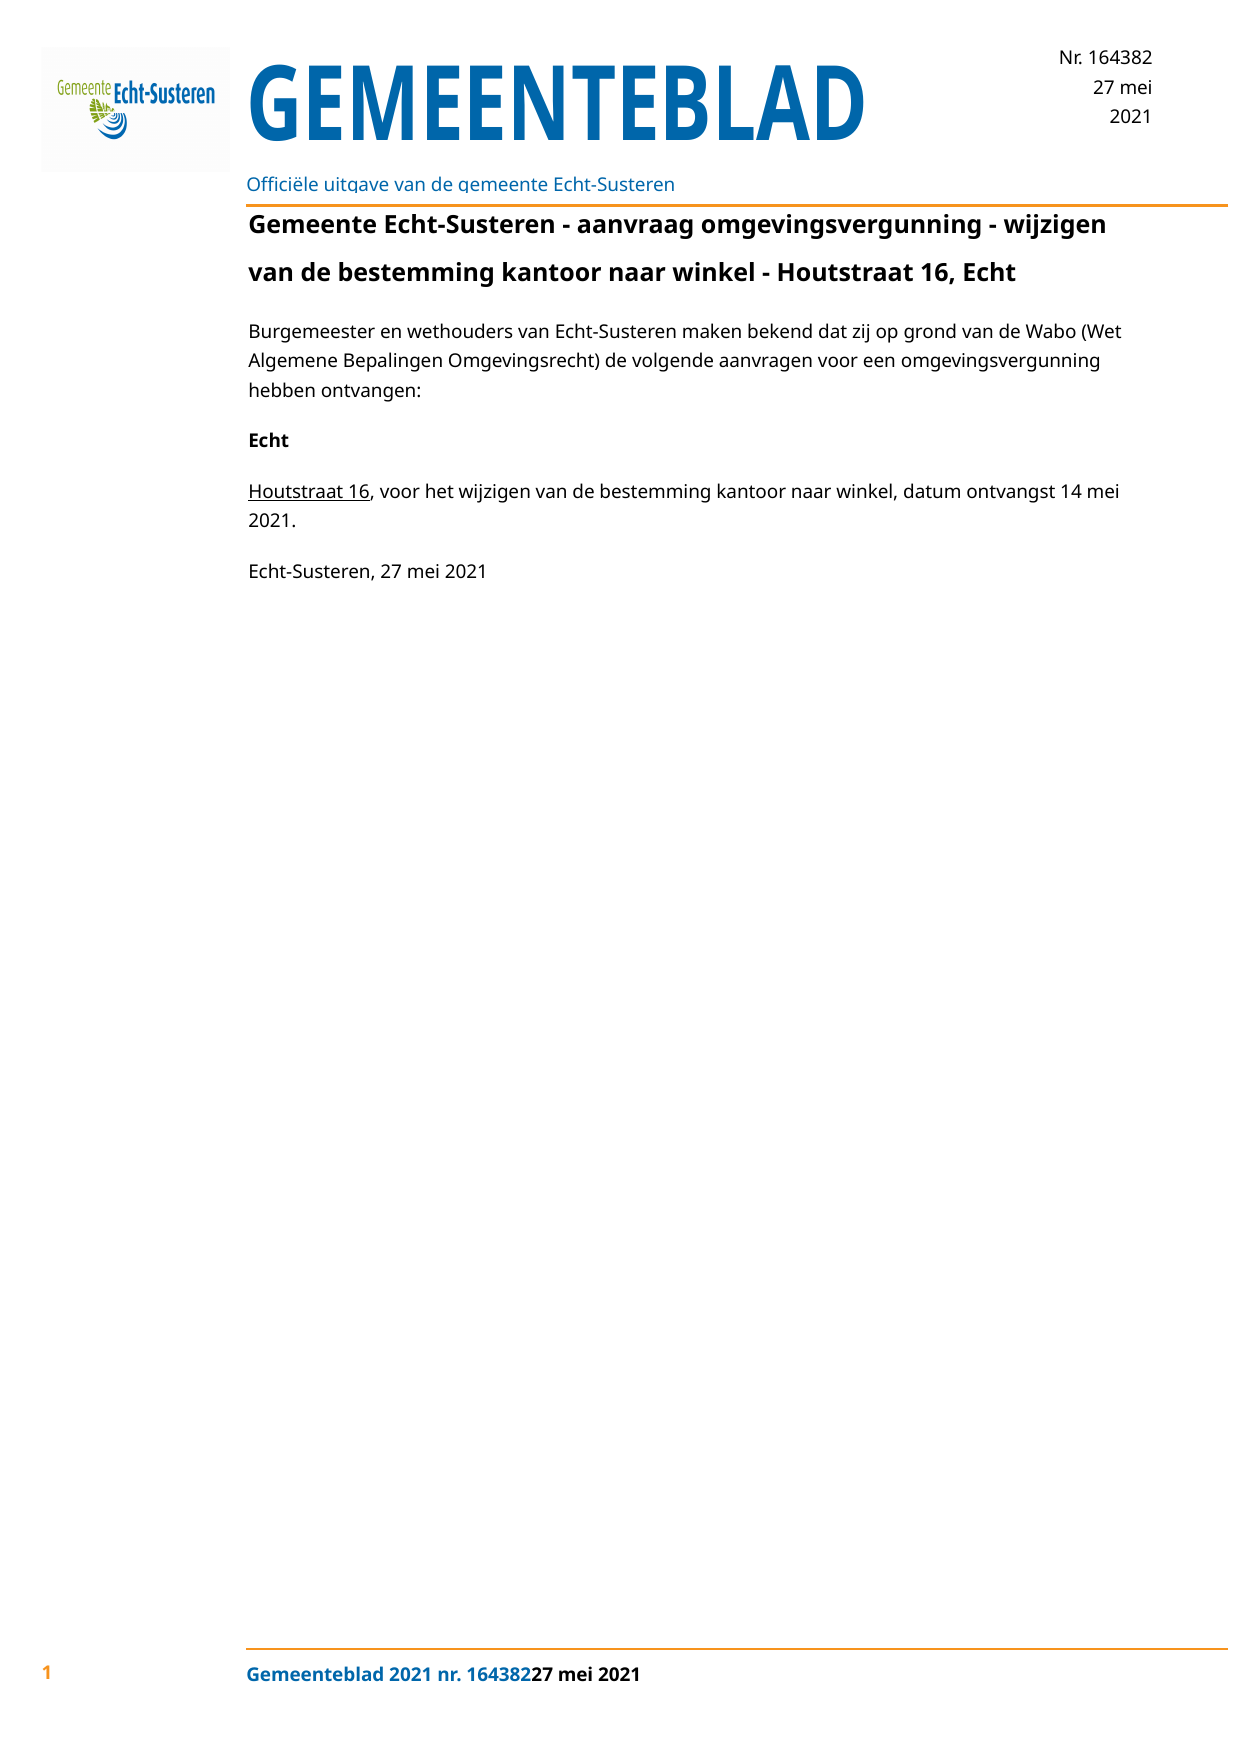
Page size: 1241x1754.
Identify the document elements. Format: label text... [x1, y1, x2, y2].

picture [41, 47, 231, 172]
text Houtstraat 16, voor het wijzigen van de bestemming kantoor naar winkel, datum ontvangst 14 mei 2021. [248, 478, 1152, 533]
text Echt-Susteren, 27 mei 2021 [248, 558, 1152, 584]
text Echt [248, 427, 1152, 453]
text Gemeente Echt-Susteren - aanvraag omgevingsvergunning - wijzigen van de bestemming kantoor naar winkel - Houtstraat 16, Echt [248, 207, 1152, 288]
text Burgemeester en wethouders van Echt-Susteren maken bekend dat zij op grond van de Wabo (Wet Algemene Bepalingen Omgevingsrecht) de volgende aanvragen voor een omgevingsvergunning hebben ontvangen: [248, 318, 1152, 403]
